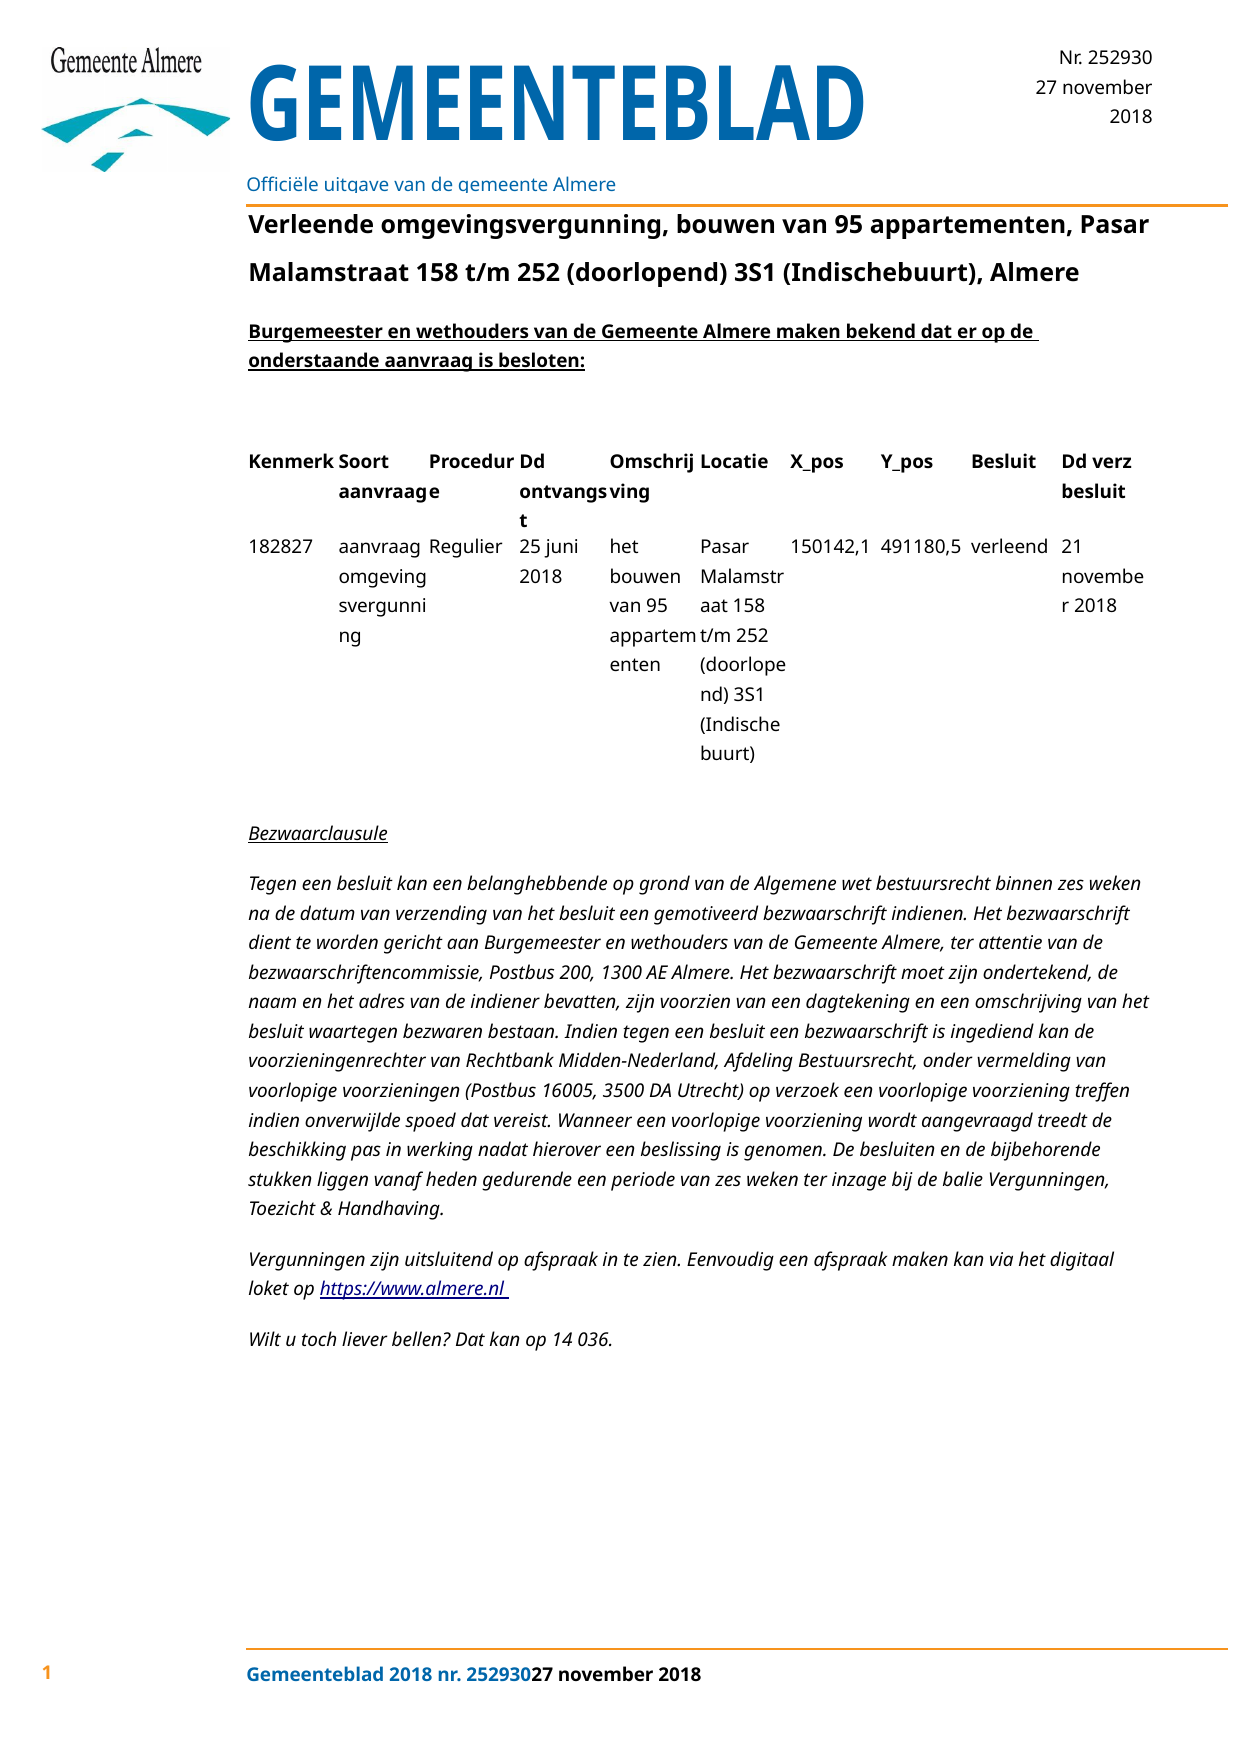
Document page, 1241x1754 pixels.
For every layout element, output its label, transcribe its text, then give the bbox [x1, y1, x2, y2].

table_header Omschrijving [609, 449, 700, 533]
table_header Locatie [700, 449, 790, 533]
table_cell Pasar Malamstraat 158 t/m 252 (doorlopend) 3S1 (Indischebuurt) [700, 533, 790, 766]
table_cell 21 november 2018 [1061, 533, 1152, 766]
table_header Procedure [429, 449, 519, 533]
table_cell het bouwen van 95 appartementen [609, 533, 700, 766]
table_cell 25 juni 2018 [519, 533, 609, 766]
table_header Dd ontvangst [519, 449, 609, 533]
table_header Y_pos [881, 449, 971, 533]
table_header Soort aanvraag [338, 449, 429, 533]
text Tegen een besluit kan een belanghebbende op grond van de Algemene wet bestuursrecht binnen zes weken na de datum van verzending van het besluit een gemotiveerd bezwaarschrift indienen. Het bezwaarschrift dient te worden gericht aan Burgemeester en wethouders van de Gemeente Almere, ter attentie van de bezwaarschriftencommissie, Postbus 200, 1300 AE Almere. Het bezwaarschrift moet zijn ondertekend, de naam en het adres van de indiener bevatten, zijn voorzien van een dagtekening en een omschrijving van het besluit waartegen bezwaren bestaan. Indien tegen een besluit een bezwaarschrift is ingediend kan de voorzieningenrechter van Rechtbank Midden-Nederland, Afdeling Bestuursrecht, onder vermelding van voorlopige voorzieningen (Postbus 16005, 3500 DA Utrecht) op verzoek een voorlopige voorziening treffen indien onverwijlde spoed dat vereist. Wanneer een voorlopige voorziening wordt aangevraagd treedt de beschikking pas in werking nadat hierover een beslissing is genomen. De besluiten en de bijbehorende stukken liggen vanaf heden gedurende een periode van zes weken ter inzage bij de balie Vergunningen, Toezicht & Handhaving. [248, 870, 1152, 1221]
text Bezwaarclausule [248, 820, 1152, 846]
text Wilt u toch liever bellen? Dat kan op 14 036. [248, 1326, 1152, 1352]
table_header X_pos [790, 449, 881, 533]
table_header Dd verz besluit [1061, 449, 1152, 533]
text Burgemeester en wethouders van de Gemeente Almere maken bekend dat er op de onderstaande aanvraag is besloten: [248, 318, 1152, 373]
table_cell 491180,5 [881, 533, 971, 766]
table_header Kenmerk [248, 449, 338, 533]
text Verleende omgevingsvergunning, bouwen van 95 appartementen, Pasar Malamstraat 158 t/m 252 (doorlopend) 3S1 (Indischebuurt), Almere [248, 207, 1152, 288]
picture [41, 47, 231, 172]
table_cell Regulier [429, 533, 519, 766]
table_cell verleend [971, 533, 1061, 766]
table_cell 182827 [248, 533, 338, 766]
table_header Besluit [971, 449, 1061, 533]
text Vergunningen zijn uitsluitend op afspraak in te zien. Eenvoudig een afspraak maken kan via het digitaal loket op https://www.almere.nl [248, 1246, 1152, 1301]
table_cell 150142,1 [790, 533, 881, 766]
table_cell aanvraag omgevingsvergunning [338, 533, 429, 766]
